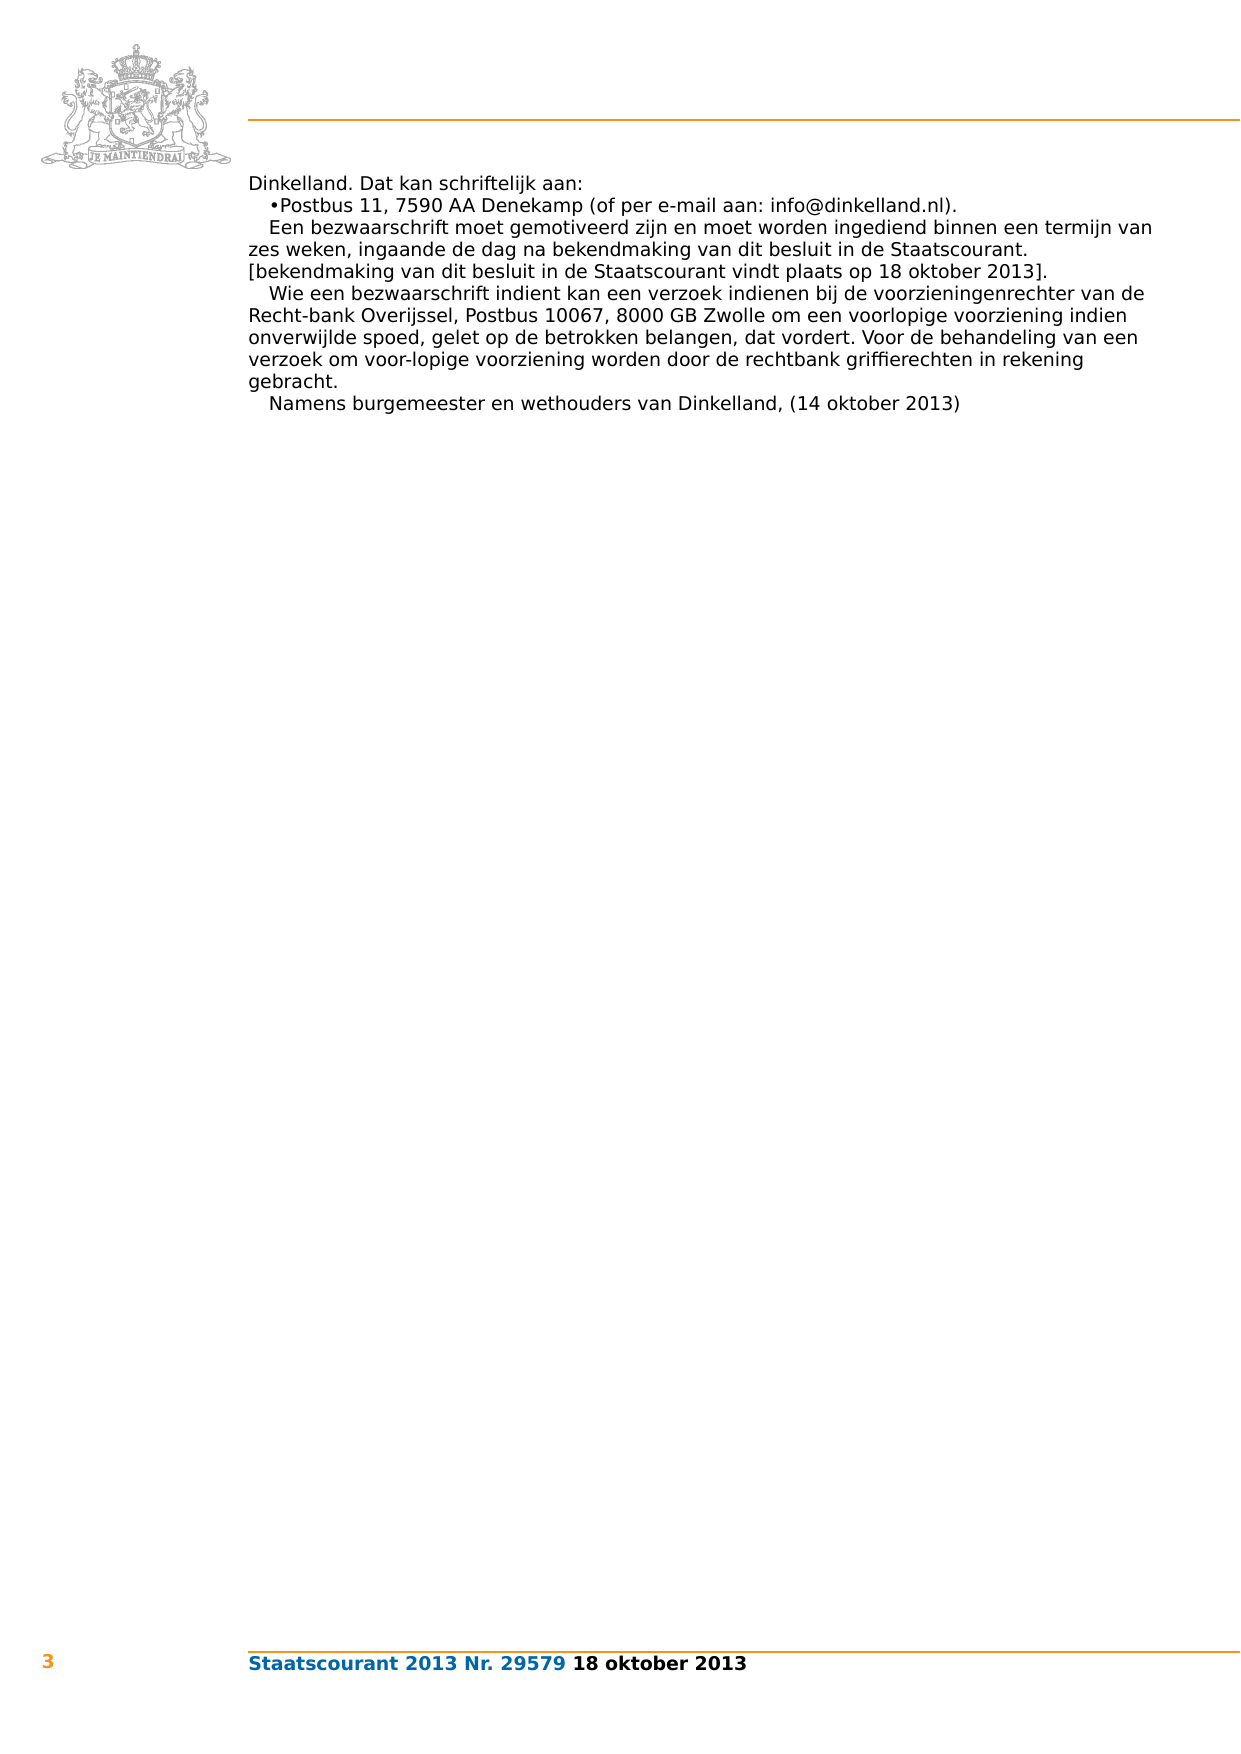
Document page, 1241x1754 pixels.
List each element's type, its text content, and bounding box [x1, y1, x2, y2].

text Namens burgemeester en wethouders van Dinkelland, (14 oktober 2013) [248, 393, 1163, 414]
text Een bezwaarschrift moet gemotiveerd zijn en moet worden ingediend binnen een termijn van zes weken, ingaande de dag na bekendmaking van dit besluit in de Staatscourant. [bekendmaking van dit besluit in de Staatscourant vindt plaats op 18 oktober 2013]. [248, 217, 1163, 283]
picture [41, 44, 231, 169]
text Wie een bezwaarschrift indient kan een verzoek indienen bij de voorzieningenrechter van de Recht-bank Overijssel, Postbus 10067, 8000 GB Zwolle om een voorlopige voorziening indien onverwijlde spoed, gelet op de betrokken belangen, dat vordert. Voor de behandeling van een verzoek om voor-lopige voorziening worden door de rechtbank griffierechten in rekening gebracht. [248, 283, 1163, 393]
text •Postbus 11, 7590 AA Denekamp (of per e-mail aan: info@dinkelland.nl). [248, 195, 1163, 217]
text Dinkelland. Dat kan schriftelijk aan: [248, 173, 1163, 195]
